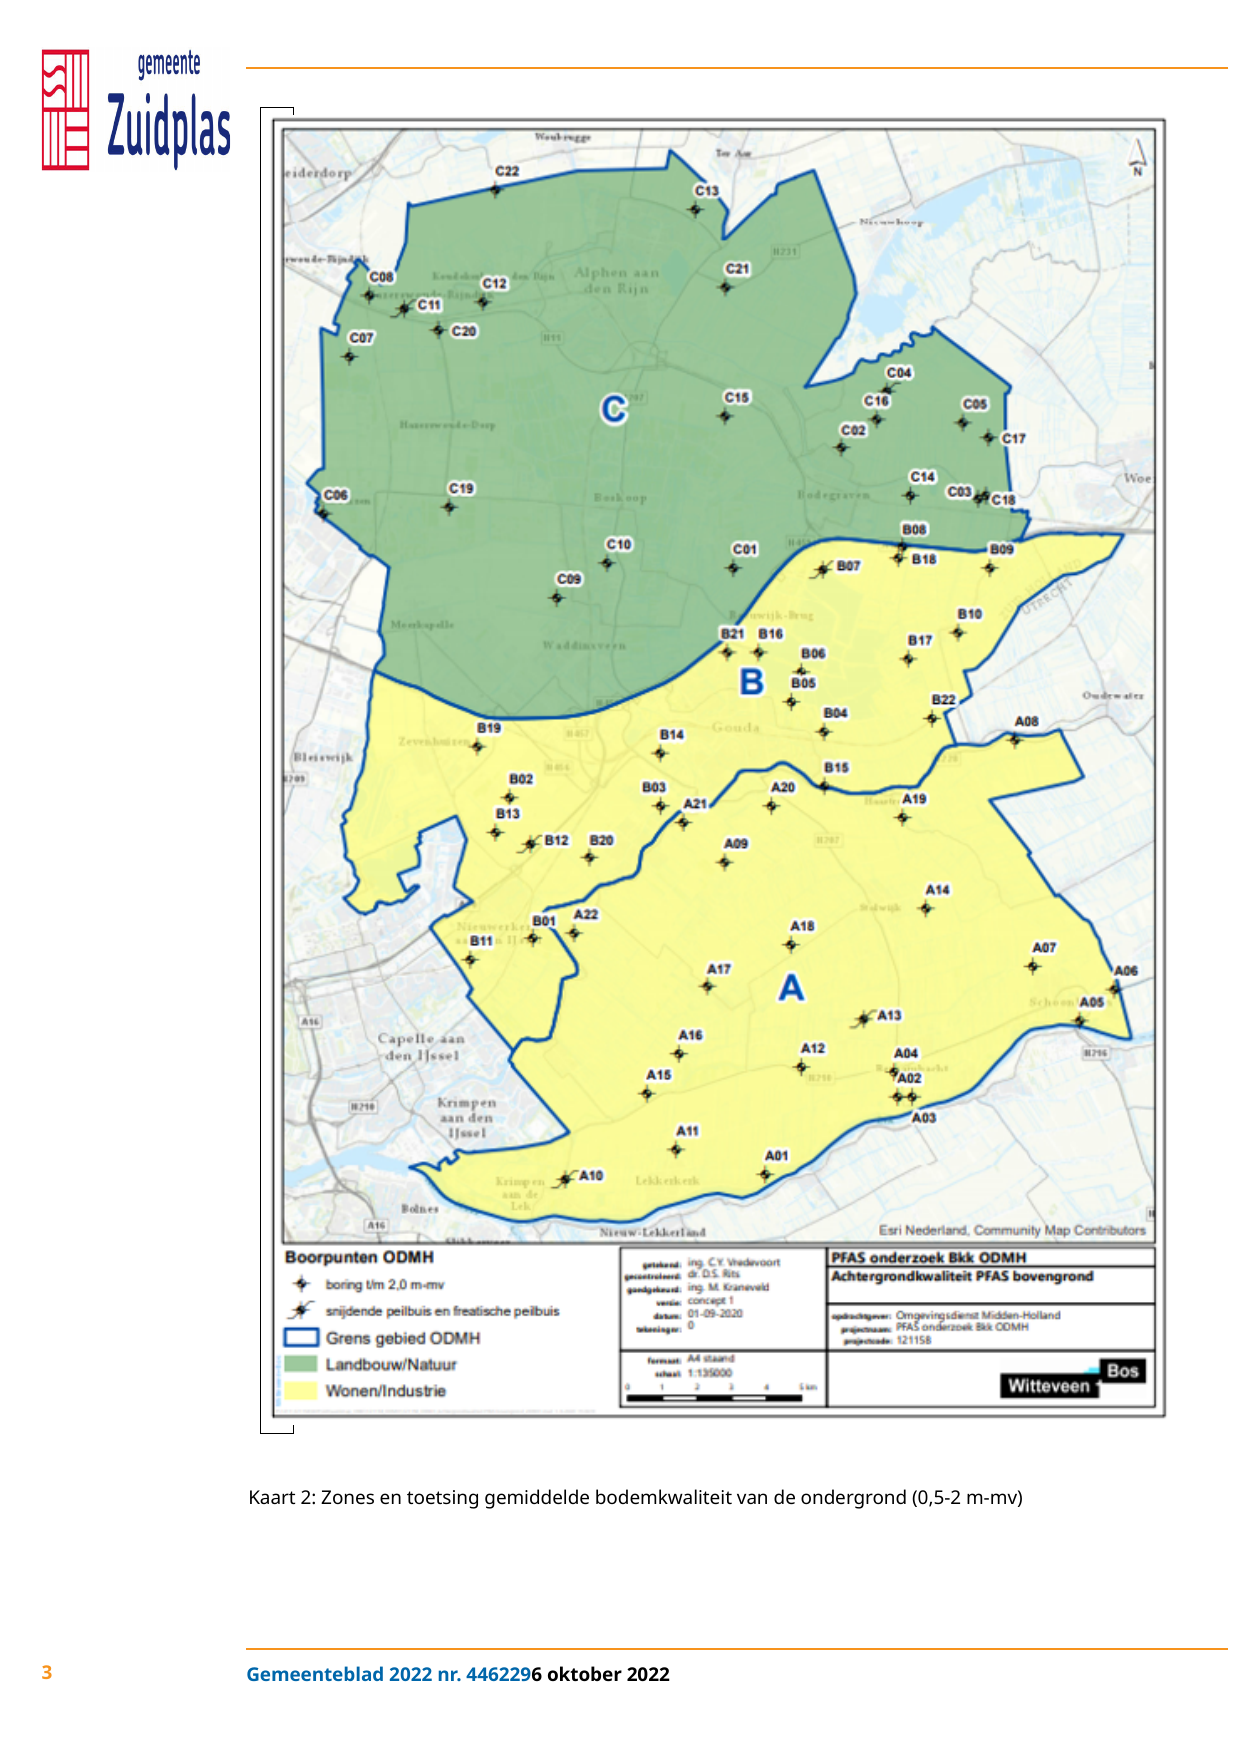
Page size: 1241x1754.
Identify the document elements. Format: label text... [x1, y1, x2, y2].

picture [41, 47, 231, 172]
picture [268, 115, 1173, 1425]
text Kaart 2: Zones en toetsing gemiddelde bodemkwaliteit van de ondergrond (0,5-2 m-mv) [248, 1484, 1152, 1510]
